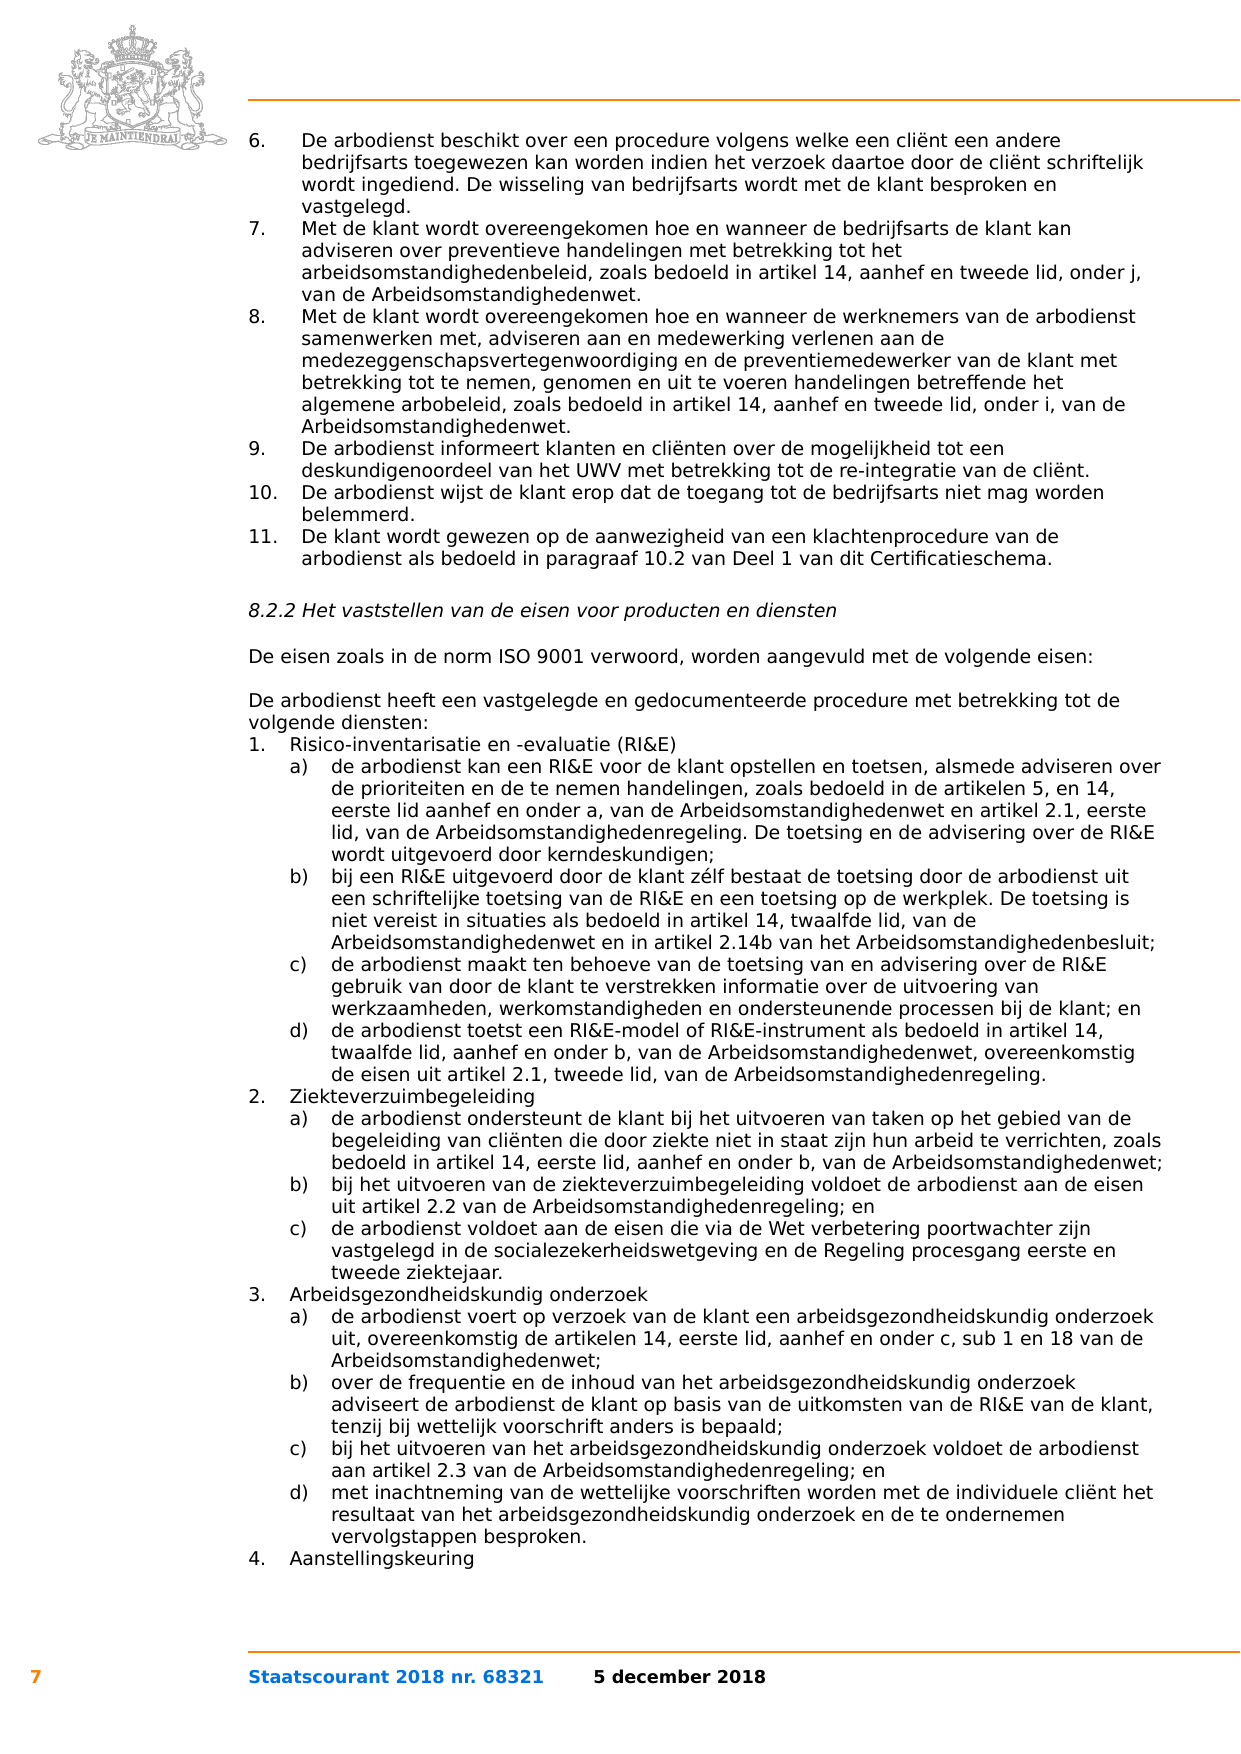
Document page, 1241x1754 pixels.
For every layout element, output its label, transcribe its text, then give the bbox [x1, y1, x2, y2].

text 1. Risico-inventarisatie en -evaluatie (RI&E) [248, 734, 1163, 756]
text De eisen zoals in de norm ISO 9001 verwoord, worden aangevuld met de volgende eisen: [248, 646, 1163, 668]
text a) de arbodienst voert op verzoek van de klant een arbeidsgezondheidskundig onderzoek uit, overeenkomstig de artikelen 14, eerste lid, aanhef en onder c, sub 1 en 18 van de Arbeidsomstandighedenwet; [289, 1306, 1163, 1372]
text De arbodienst heeft een vastgelegde en gedocumenteerde procedure met betrekking tot de volgende diensten: [248, 690, 1163, 734]
subtitle 8.2.2 Het vaststellen van de eisen voor producten en diensten [248, 599, 1163, 621]
text 7. Met de klant wordt overeengekomen hoe en wanneer de bedrijfsarts de klant kan adviseren over preventieve handelingen met betrekking tot het arbeidsomstandighedenbeleid, zoals bedoeld in artikel 14, aanhef en tweede lid, onder j, van de Arbeidsomstandighedenwet. [248, 218, 1163, 306]
text c) de arbodienst maakt ten behoeve van de toetsing van en advisering over de RI&E gebruik van door de klant te verstrekken informatie over de uitvoering van werkzaamheden, werkomstandigheden en ondersteunende processen bij de klant; en [289, 954, 1163, 1020]
text d) met inachtneming van de wettelijke voorschriften worden met de individuele cliënt het resultaat van het arbeidsgezondheidskundig onderzoek en de te ondernemen vervolgstappen besproken. [289, 1482, 1163, 1547]
text 10. De arbodienst wijst de klant erop dat de toegang tot de bedrijfsarts niet mag worden belemmerd. [248, 482, 1163, 526]
text 6. De arbodienst beschikt over een procedure volgens welke een cliënt een andere bedrijfsarts toegewezen kan worden indien het verzoek daartoe door de cliënt schriftelijk wordt ingediend. De wisseling van bedrijfsarts wordt met de klant besproken en vastgelegd. [248, 130, 1163, 218]
text d) de arbodienst toetst een RI&E-model of RI&E-instrument als bedoeld in artikel 14, twaalfde lid, aanhef en onder b, van de Arbeidsomstandighedenwet, overeenkomstig de eisen uit artikel 2.1, tweede lid, van de Arbeidsomstandighedenregeling. [289, 1020, 1163, 1086]
text 4. Aanstellingskeuring [248, 1547, 1163, 1569]
text 2. Ziekteverzuimbegeleiding [248, 1086, 1163, 1108]
text b) bij het uitvoeren van de ziekteverzuimbegeleiding voldoet de arbodienst aan de eisen uit artikel 2.2 van de Arbeidsomstandighedenregeling; en [289, 1174, 1163, 1218]
text c) bij het uitvoeren van het arbeidsgezondheidskundig onderzoek voldoet de arbodienst aan artikel 2.3 van de Arbeidsomstandighedenregeling; en [289, 1438, 1163, 1482]
text a) de arbodienst ondersteunt de klant bij het uitvoeren van taken op het gebied van de begeleiding van cliënten die door ziekte niet in staat zijn hun arbeid te verrichten, zoals bedoeld in artikel 14, eerste lid, aanhef en onder b, van de Arbeidsomstandighedenwet; [289, 1108, 1163, 1174]
text 11. De klant wordt gewezen op de aanwezigheid van een klachtenprocedure van de arbodienst als bedoeld in paragraaf 10.2 van Deel 1 van dit Certificatieschema. [248, 526, 1163, 569]
text a) de arbodienst kan een RI&E voor de klant opstellen en toetsen, alsmede adviseren over de prioriteiten en de te nemen handelingen, zoals bedoeld in de artikelen 5, en 14, eerste lid aanhef en onder a, van de Arbeidsomstandighedenwet en artikel 2.1, eerste lid, van de Arbeidsomstandighedenregeling. De toetsing en de advisering over de RI&E wordt uitgevoerd door kerndeskundigen; [289, 756, 1163, 866]
text c) de arbodienst voldoet aan de eisen die via de Wet verbetering poortwachter zijn vastgelegd in de socialezekerheidswetgeving en de Regeling procesgang eerste en tweede ziektejaar. [289, 1218, 1163, 1284]
text b) bij een RI&E uitgevoerd door de klant zélf bestaat de toetsing door de arbodienst uit een schriftelijke toetsing van de RI&E en een toetsing op de werkplek. De toetsing is niet vereist in situaties als bedoeld in artikel 14, twaalfde lid, van de Arbeidsomstandighedenwet en in artikel 2.14b van het Arbeidsomstandighedenbesluit; [289, 866, 1163, 954]
picture [38, 25, 227, 150]
text 9. De arbodienst informeert klanten en cliënten over de mogelijkheid tot een deskundigenoordeel van het UWV met betrekking tot de re-integratie van de cliënt. [248, 438, 1163, 482]
text 3. Arbeidsgezondheidskundig onderzoek [248, 1284, 1163, 1306]
text b) over de frequentie en de inhoud van het arbeidsgezondheidskundig onderzoek adviseert de arbodienst de klant op basis van de uitkomsten van de RI&E van de klant, tenzij bij wettelijk voorschrift anders is bepaald; [289, 1372, 1163, 1438]
text 8. Met de klant wordt overeengekomen hoe en wanneer de werknemers van de arbodienst samenwerken met, adviseren aan en medewerking verlenen aan de medezeggenschapsvertegenwoordiging en de preventiemedewerker van de klant met betrekking tot te nemen, genomen en uit te voeren handelingen betreffende het algemene arbobeleid, zoals bedoeld in artikel 14, aanhef en tweede lid, onder i, van de Arbeidsomstandighedenwet. [248, 306, 1163, 438]
